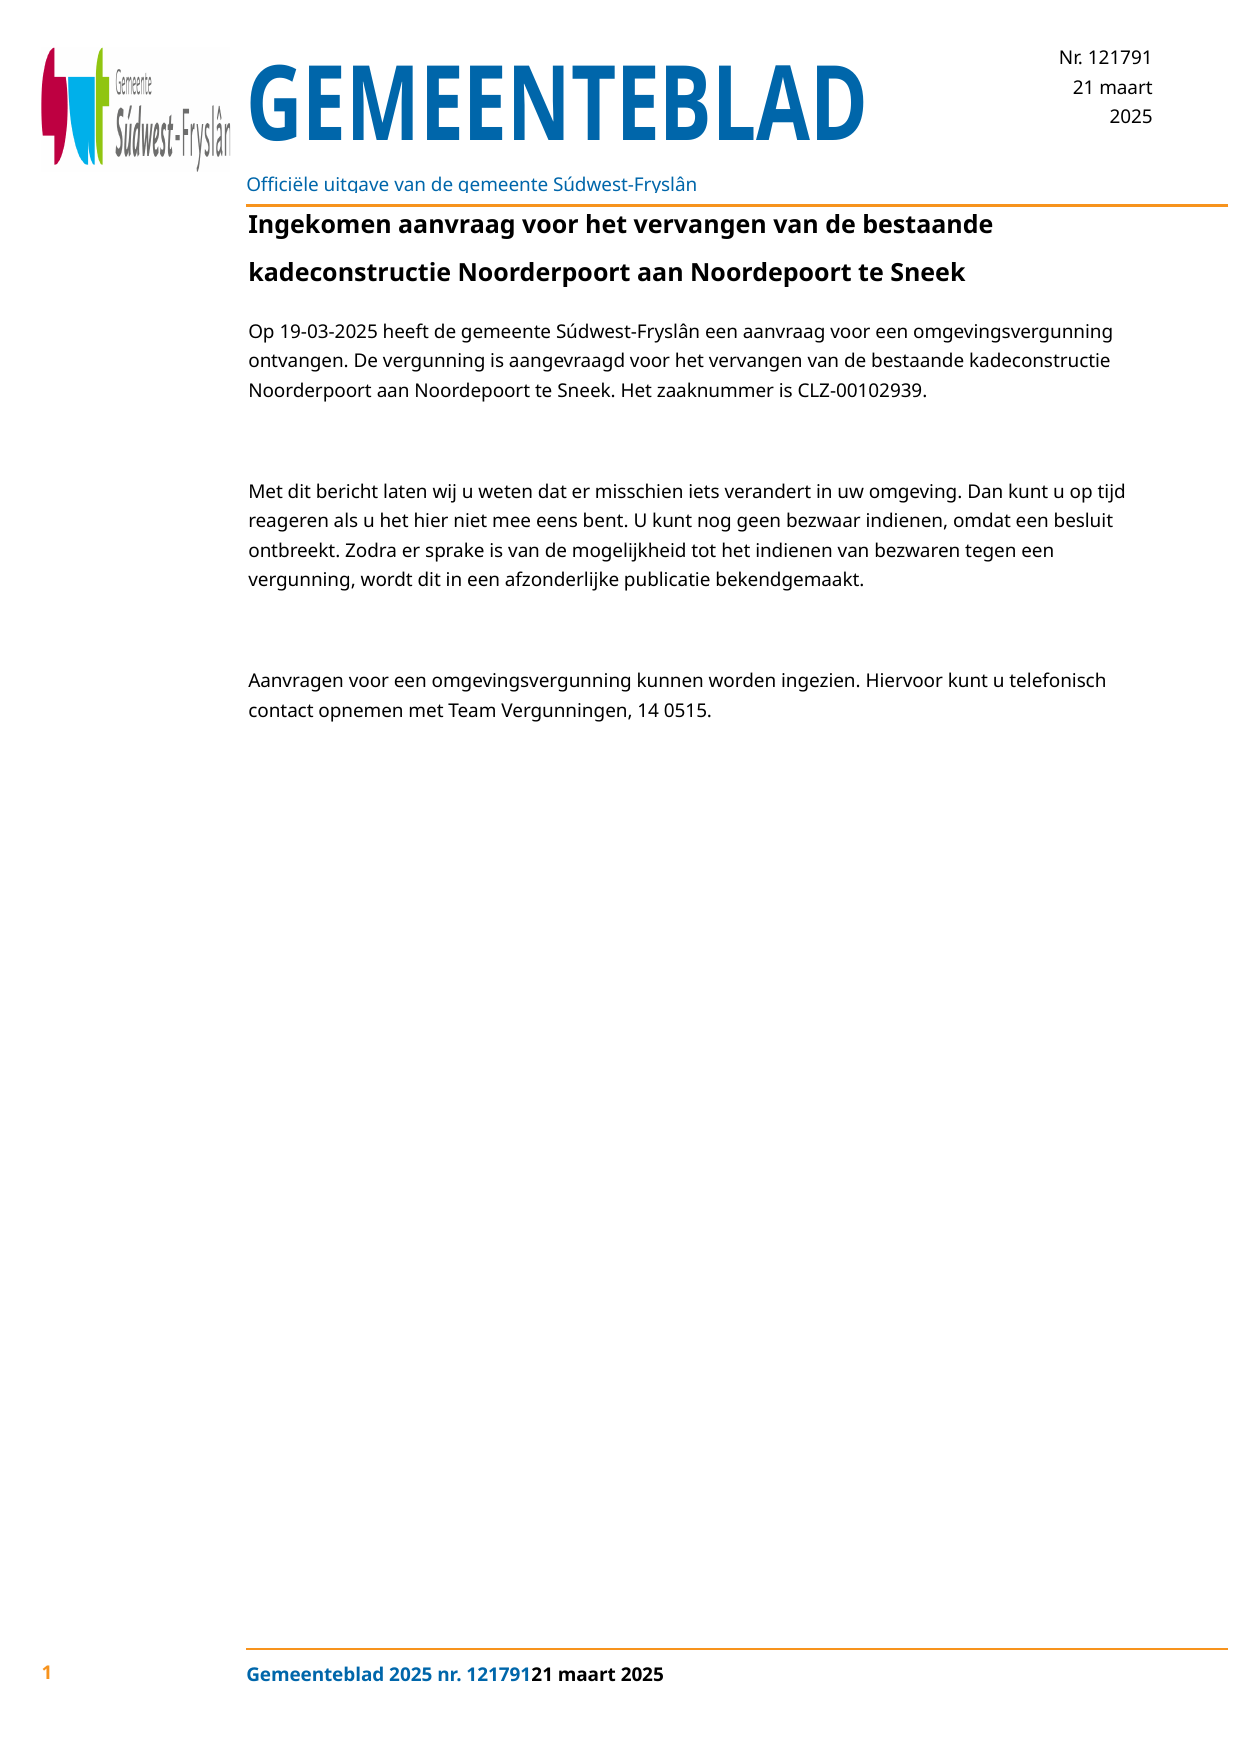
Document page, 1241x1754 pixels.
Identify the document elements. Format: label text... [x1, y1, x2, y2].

text Op 19-03-2025 heeft de gemeente Súdwest-Fryslân een aanvraag voor een omgevingsvergunning ontvangen. De vergunning is aangevraagd voor het vervangen van de bestaande kadeconstructie Noorderpoort aan Noordepoort te Sneek. Het zaaknummer is CLZ-00102939. [248, 318, 1152, 403]
picture [41, 47, 231, 172]
text Ingekomen aanvraag voor het vervangen van de bestaande kadeconstructie Noorderpoort aan Noordepoort te Sneek [248, 207, 1152, 288]
text Aanvragen voor een omgevingsvergunning kunnen worden ingezien. Hiervoor kunt u telefonisch contact opnemen met Team Vergunningen, 14 0515. [248, 667, 1152, 723]
text Met dit bericht laten wij u weten dat er misschien iets verandert in uw omgeving. Dan kunt u op tijd reageren als u het hier niet mee eens bent. U kunt nog geen bezwaar indienen, omdat een besluit ontbreekt. Zodra er sprake is van de mogelijkheid tot het indienen van bezwaren tegen een vergunning, wordt dit in een afzonderlijke publicatie bekendgemaakt. [248, 478, 1152, 592]
